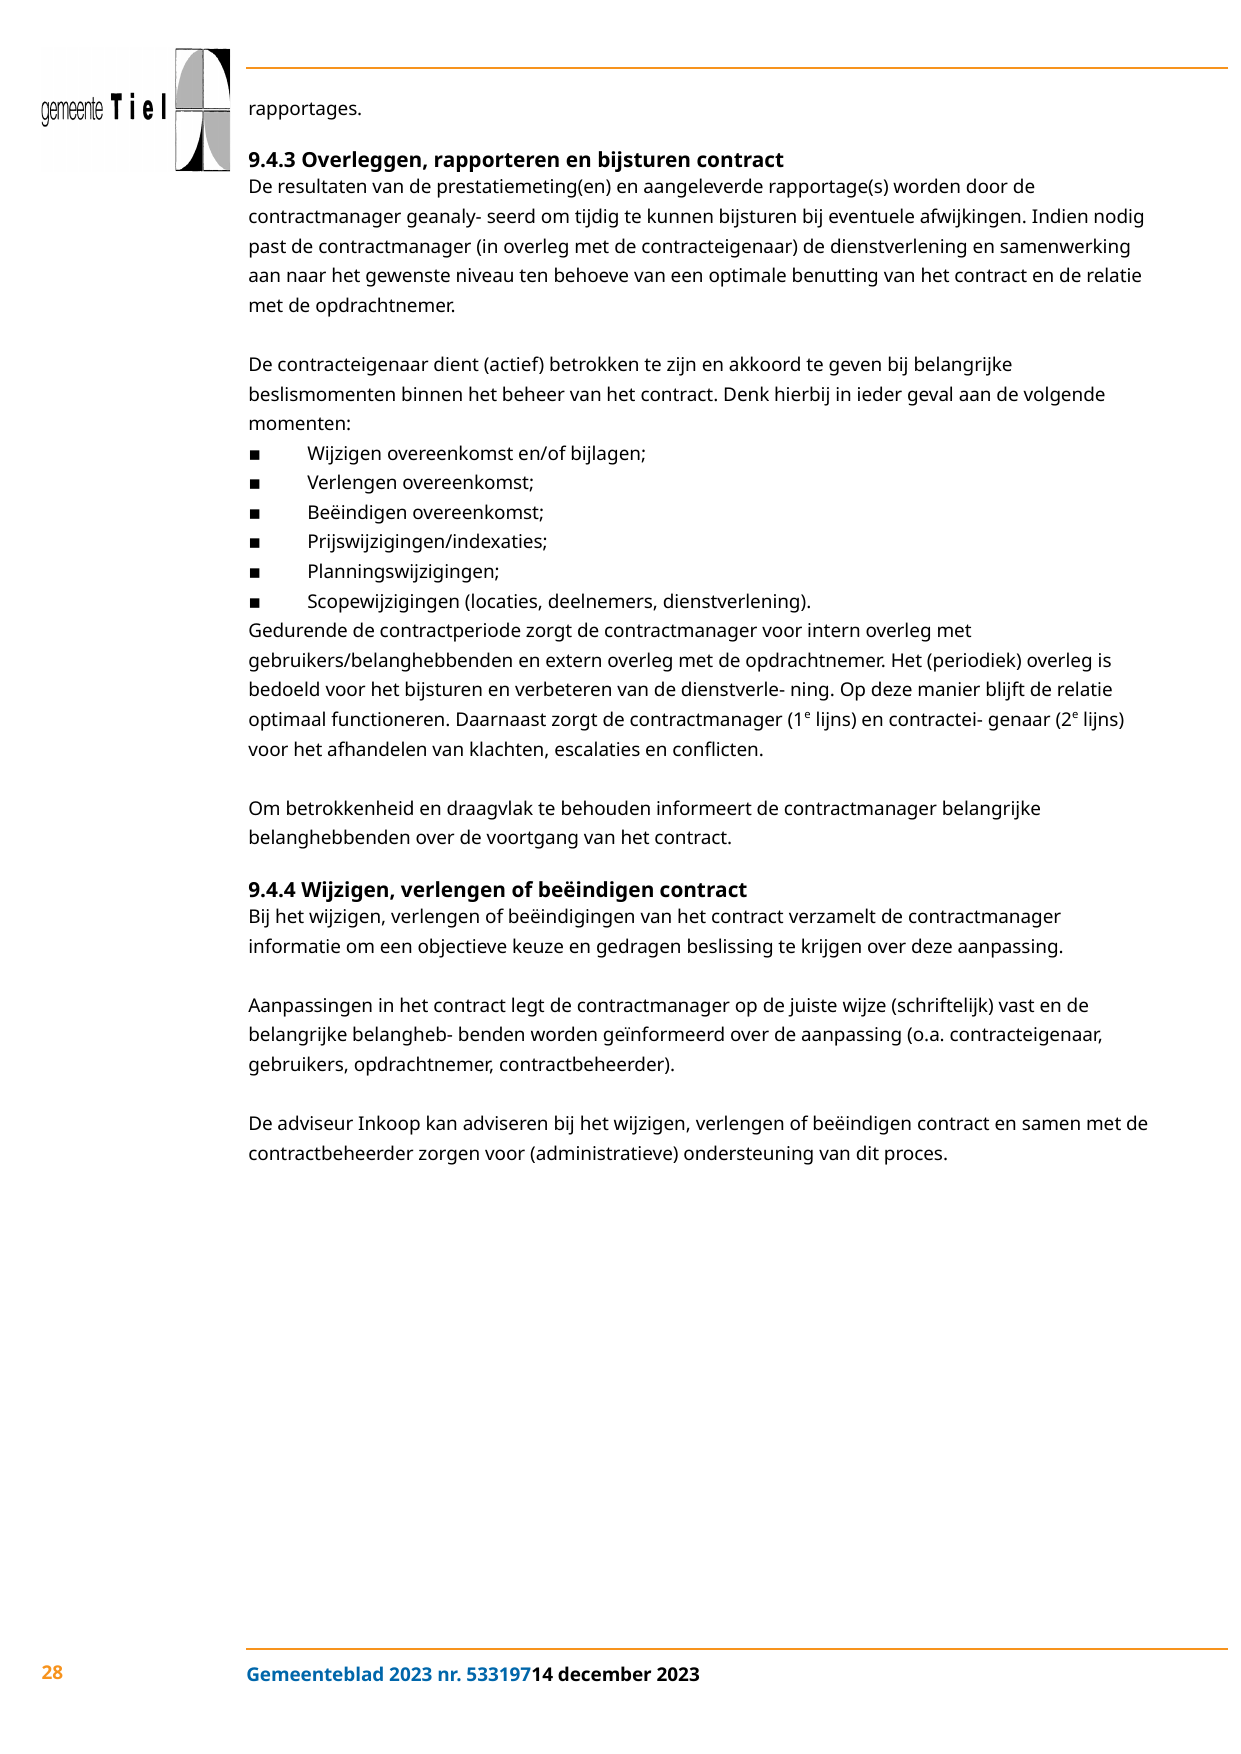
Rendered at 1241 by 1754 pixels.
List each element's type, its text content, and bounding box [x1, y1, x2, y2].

text 9.4.3 Overleggen, rapporteren en bijsturen contract [248, 145, 1152, 174]
list Scopewijzigingen (locaties, deelnemers, dienstverlening). [248, 588, 1152, 613]
list Wijzigen overeenkomst en/of bijlagen; [248, 440, 1152, 466]
text rapportages. [248, 95, 1152, 121]
list Planningswijzigingen; [248, 558, 1152, 584]
text Aanpassingen in het contract legt de contractmanager op de juiste wijze (schriftelijk) vast en de belangrijke belangheb- benden worden geïnformeerd over de aanpassing (o.a. contracteigenaar, gebruikers, opdrachtnemer, contractbeheerder). [248, 992, 1152, 1077]
text Gedurende de contractperiode zorgt de contractmanager voor intern overleg met gebruikers/belanghebbenden en extern overleg met de opdrachtnemer. Het (periodiek) overleg is bedoeld voor het bijsturen en verbeteren van de dienstverle- ning. Op deze manier blijft de relatie optimaal functioneren. Daarnaast zorgt de contractmanager (1e lijns) en contractei- genaar (2e lijns) voor het afhandelen van klachten, escalaties en conflicten. [248, 617, 1152, 761]
list Beëindigen overeenkomst; [248, 499, 1152, 525]
list Prijswijzigingen/indexaties; [248, 529, 1152, 554]
text De resultaten van de prestatiemeting(en) en aangeleverde rapportage(s) worden door de contractmanager geanaly- seerd om tijdig te kunnen bijsturen bij eventuele afwijkingen. Indien nodig past de contractmanager (in overleg met de contracteigenaar) de dienstverlening en samenwerking aan naar het gewenste niveau ten behoeve van een optimale benutting van het contract en de relatie met de opdrachtnemer. [248, 174, 1152, 318]
text Bij het wijzigen, verlengen of beëindigingen van het contract verzamelt de contractmanager informatie om een objectieve keuze en gedragen beslissing te krijgen over deze aanpassing. [248, 903, 1152, 959]
list Verlengen overeenkomst; [248, 469, 1152, 495]
text De contracteigenaar dient (actief) betrokken te zijn en akkoord te geven bij belangrijke beslismomenten binnen het beheer van het contract. Denk hierbij in ieder geval aan de volgende momenten: [248, 351, 1152, 436]
text Om betrokkenheid en draagvlak te behouden informeert de contractmanager belangrijke belanghebbenden over de voortgang van het contract. [248, 795, 1152, 850]
text De adviseur Inkoop kan adviseren bij het wijzigen, verlengen of beëindigen contract en samen met de contractbeheerder zorgen voor (administratieve) ondersteuning van dit proces. [248, 1110, 1152, 1166]
picture [41, 47, 231, 172]
text 9.4.4 Wijzigen, verlengen of beëindigen contract [248, 875, 1152, 903]
